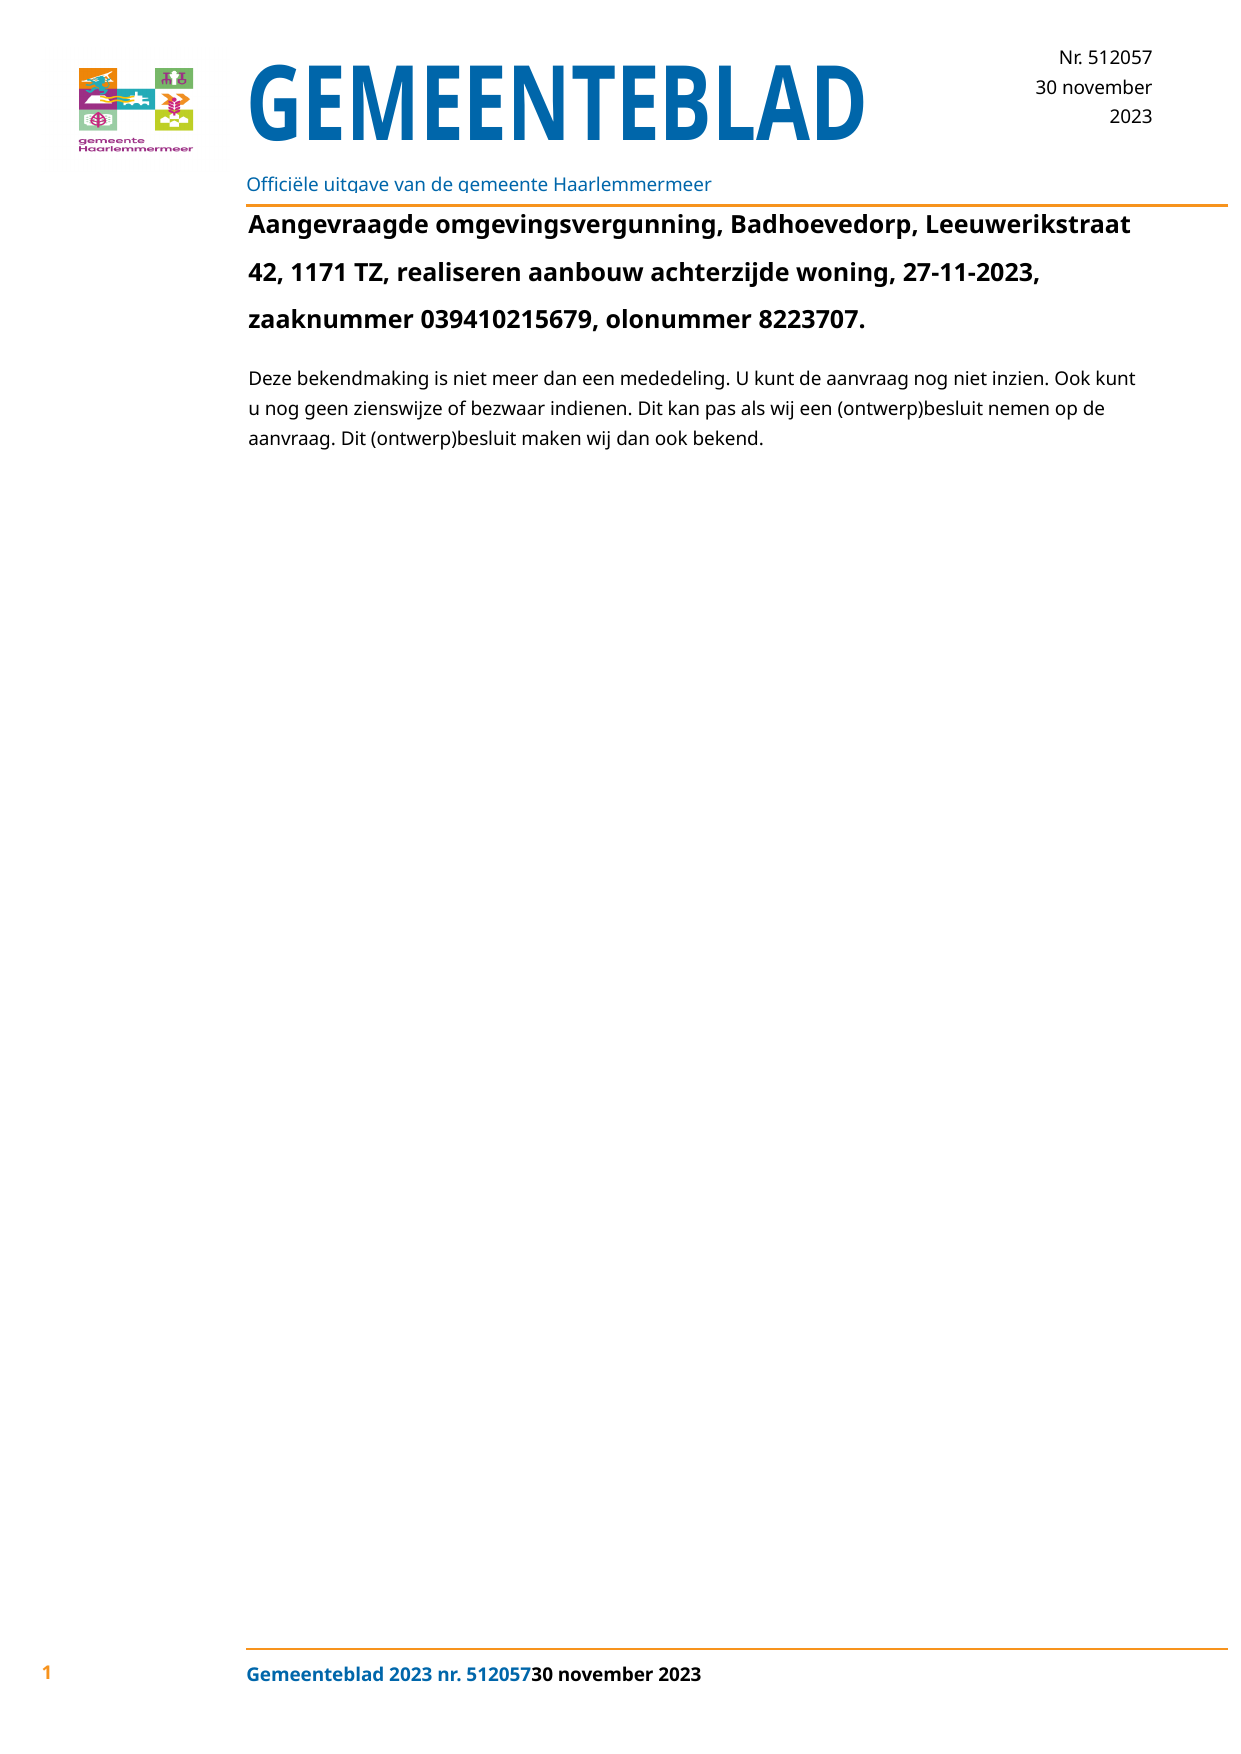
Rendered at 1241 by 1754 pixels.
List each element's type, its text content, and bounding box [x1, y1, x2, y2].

text Aangevraagde omgevingsvergunning, Badhoevedorp, Leeuwerikstraat 42, 1171 TZ, realiseren aanbouw achterzijde woning, 27-11-2023, zaaknummer 039410215679, olonummer 8223707. [248, 207, 1152, 336]
text Deze bekendmaking is niet meer dan een mededeling. U kunt de aanvraag nog niet inzien. Ook kunt u nog geen zienswijze of bezwaar indienen. Dit kan pas als wij een (ontwerp)besluit nemen op de aanvraag. Dit (ontwerp)besluit maken wij dan ook bekend. [248, 366, 1152, 450]
picture [41, 47, 231, 172]
